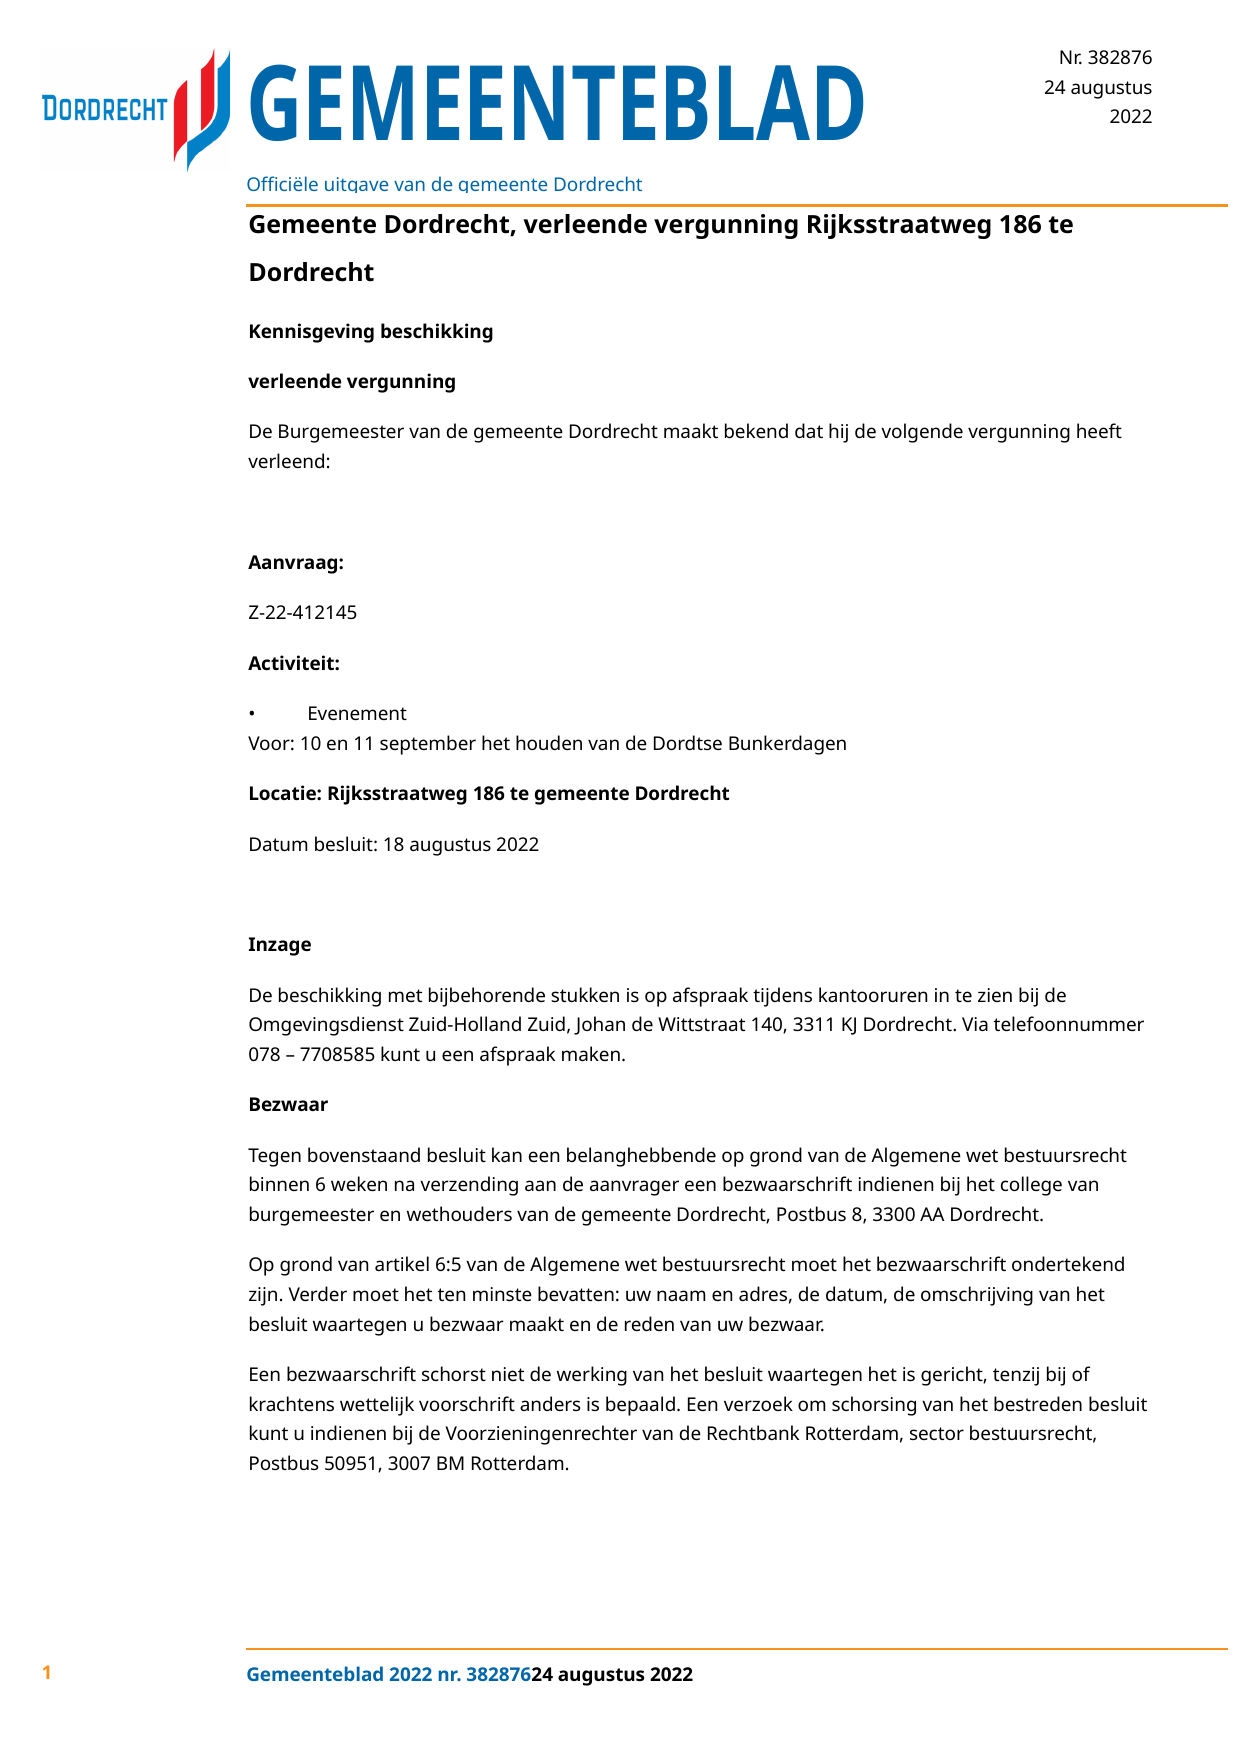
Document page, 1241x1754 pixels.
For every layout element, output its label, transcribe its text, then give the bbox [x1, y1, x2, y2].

text De beschikking met bijbehorende stukken is op afspraak tijdens kantooruren in te zien bij de Omgevingsdienst Zuid-Holland Zuid, Johan de Wittstraat 140, 3311 KJ Dordrecht. Via telefoonnummer 078 – 7708585 kunt u een afspraak maken. [248, 982, 1152, 1067]
text Kennisgeving beschikking [248, 318, 1152, 344]
text Inzage [248, 932, 1152, 957]
text Activiteit: [248, 650, 1152, 676]
text Voor: 10 en 11 september het houden van de Dordtse Bunkerdagen [248, 730, 1152, 756]
text Locatie: Rijksstraatweg 186 te gemeente Dordrecht [248, 780, 1152, 806]
picture [41, 47, 231, 172]
text Z-22-412145 [248, 599, 1152, 625]
text De Burgemeester van de gemeente Dordrecht maakt bekend dat hij de volgende vergunning heeft verleend: [248, 419, 1152, 474]
text Bezwaar [248, 1092, 1152, 1117]
list Evenement [248, 700, 1152, 726]
text Gemeente Dordrecht, verleende vergunning Rijksstraatweg 186 te Dordrecht [248, 207, 1152, 288]
text Aanvraag: [248, 549, 1152, 575]
text Datum besluit: 18 augustus 2022 [248, 831, 1152, 857]
text Op grond van artikel 6:5 van de Algemene wet bestuursrecht moet het bezwaarschrift ondertekend zijn. Verder moet het ten minste bevatten: uw naam en adres, de datum, de omschrijving van het besluit waartegen u bezwaar maakt en de reden van uw bezwaar. [248, 1252, 1152, 1337]
text Een bezwaarschrift schorst niet de werking van het besluit waartegen het is gericht, tenzij bij of krachtens wettelijk voorschrift anders is bepaald. Een verzoek om schorsing van het bestreden besluit kunt u indienen bij de Voorzieningenrechter van de Rechtbank Rotterdam, sector bestuursrecht, Postbus 50951, 3007 BM Rotterdam. [248, 1361, 1152, 1476]
text verleende vergunning [248, 368, 1152, 394]
text Tegen bovenstaand besluit kan een belanghebbende op grond van de Algemene wet bestuursrecht binnen 6 weken na verzending aan de aanvrager een bezwaarschrift indienen bij het college van burgemeester en wethouders van de gemeente Dordrecht, Postbus 8, 3300 AA Dordrecht. [248, 1142, 1152, 1227]
